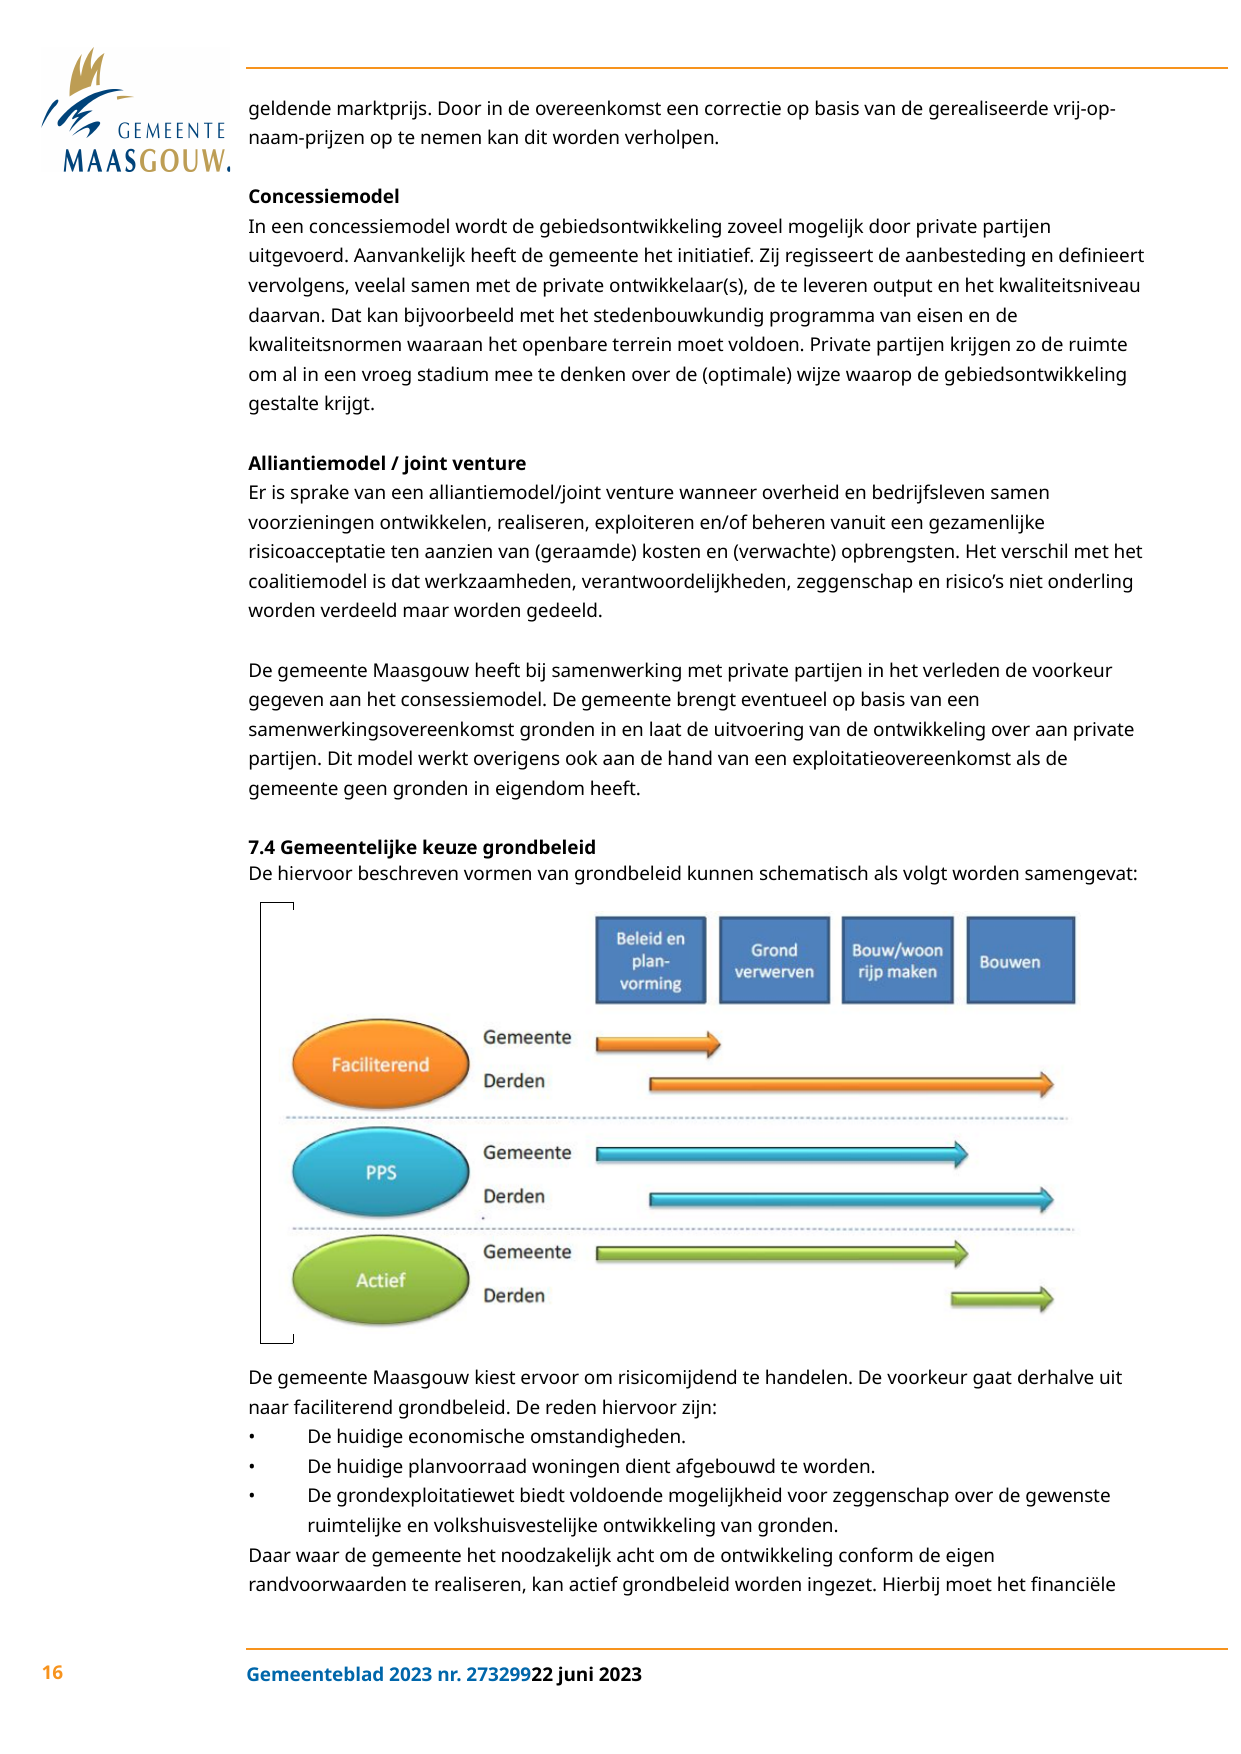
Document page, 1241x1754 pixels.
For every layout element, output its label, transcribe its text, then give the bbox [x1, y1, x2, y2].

text 7.4 Gemeentelijke keuze grondbeleid [248, 834, 1152, 860]
picture [41, 47, 231, 172]
list De huidige economische omstandigheden. [248, 1423, 1152, 1449]
list De grondexploitatiewet biedt voldoende mogelijkheid voor zeggenschap over de gewenste ruimtelijke en volkshuisvestelijke ontwikkeling van gronden. [248, 1483, 1152, 1538]
text In een concessiemodel wordt de gebiedsontwikkeling zoveel mogelijk door private partijen uitgevoerd. Aanvankelijk heeft de gemeente het initiatief. Zij regisseert de aanbesteding en definieert vervolgens, veelal samen met de private ontwikkelaar(s), de te leveren output en het kwaliteitsniveau daarvan. Dat kan bijvoorbeeld met het stedenbouwkundig programma van eisen en de kwaliteitsnormen waaraan het openbare terrein moet voldoen. Private partijen krijgen zo de ruimte om al in een vroeg stadium mee te denken over de (optimale) wijze waarop de gebiedsontwikkeling gestalte krijgt. [248, 213, 1152, 416]
list De huidige planvoorraad woningen dient afgebouwd te worden. [248, 1453, 1152, 1479]
text De gemeente Maasgouw heeft bij samenwerking met private partijen in het verleden de voorkeur gegeven aan het consessiemodel. De gemeente brengt eventueel op basis van een samenwerkingsovereenkomst gronden in en laat de uitvoering van de ontwikkeling over aan private partijen. Dit model werkt overigens ook aan de hand van een exploitatieovereenkomst als de gemeente geen gronden in eigendom heeft. [248, 657, 1152, 801]
text Alliantiemodel / joint venture [248, 450, 1152, 476]
text Concessiemodel [248, 183, 1152, 209]
text geldende marktprijs. Door in de overeenkomst een correctie op basis van de gerealiseerde vrij-op-naam-prijzen op te nemen kan dit worden verholpen. [248, 95, 1152, 150]
text De hiervoor beschreven vormen van grondbeleid kunnen schematisch als volgt worden samengevat: [248, 860, 1152, 886]
text Er is sprake van een alliantiemodel/joint venture wanneer overheid en bedrijfsleven samen voorzieningen ontwikkelen, realiseren, exploiteren en/of beheren vanuit een gezamenlijke risicoacceptatie ten aanzien van (geraamde) kosten en (verwachte) opbrengsten. Het verschil met het coalitiemodel is dat werkzaamheden, verantwoordelijkheden, zeggenschap en risico’s niet onderling worden verdeeld maar worden gedeeld. [248, 479, 1152, 623]
text De gemeente Maasgouw kiest ervoor om risicomijdend te handelen. De voorkeur gaat derhalve uit naar faciliterend grondbeleid. De reden hiervoor zijn: [248, 1364, 1152, 1419]
picture [268, 910, 1096, 1334]
text Daar waar de gemeente het noodzakelijk acht om de ontwikkeling conform de eigen randvoorwaarden te realiseren, kan actief grondbeleid worden ingezet. Hierbij moet het financiële [248, 1542, 1152, 1597]
